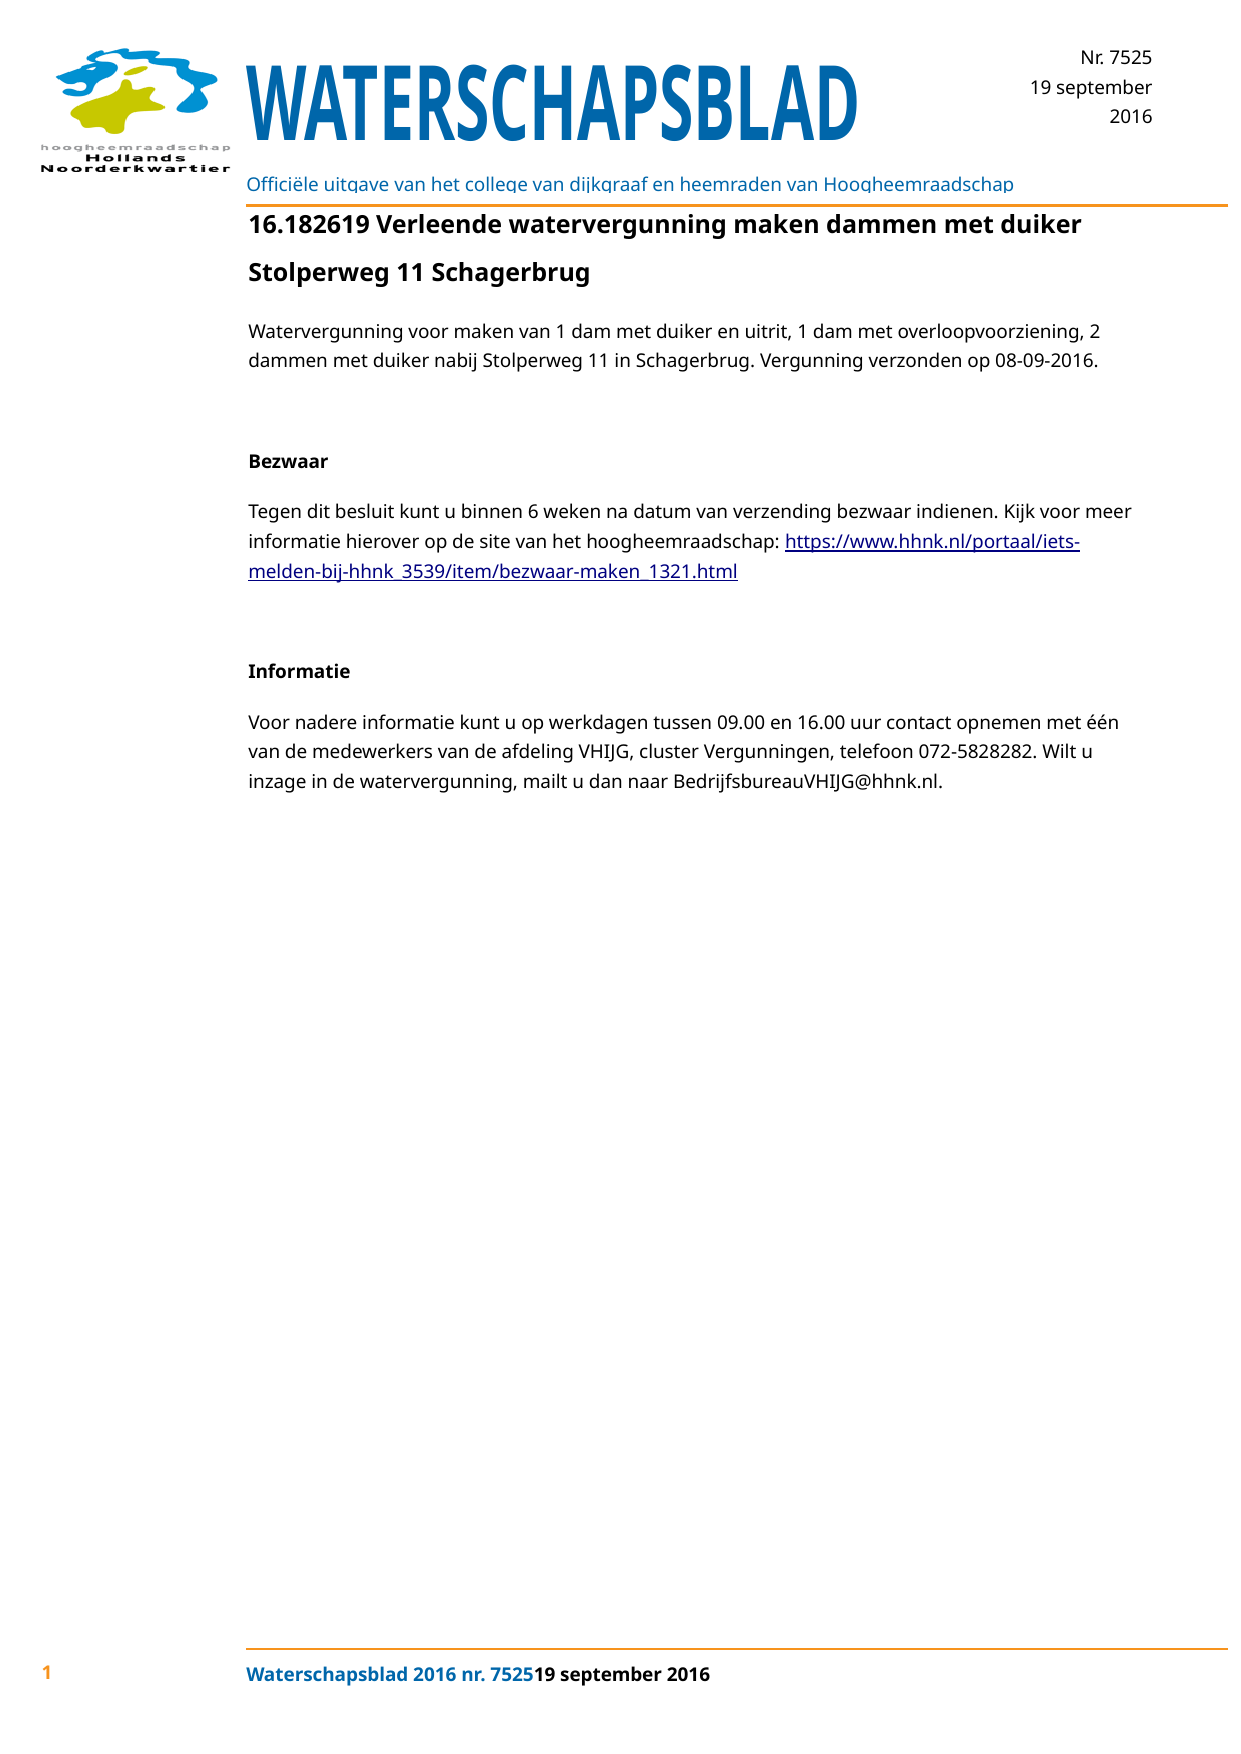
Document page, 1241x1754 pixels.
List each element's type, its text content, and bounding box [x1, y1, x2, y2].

text Tegen dit besluit kunt u binnen 6 weken na datum van verzending bezwaar indienen. Kijk voor meer informatie hierover op de site van het hoogheemraadschap: https://www.hhnk.nl/portaal/iets-melden-bij-hhnk_3539/item/bezwaar-maken_1321.html [248, 499, 1152, 584]
text Watervergunning voor maken van 1 dam met duiker en uitrit, 1 dam met overloopvoorziening, 2 dammen met duiker nabij Stolperweg 11 in Schagerbrug. Vergunning verzonden op 08-09-2016. [248, 318, 1152, 373]
text Voor nadere informatie kunt u op werkdagen tussen 09.00 en 16.00 uur contact opnemen met één van de medewerkers van de afdeling VHIJG, cluster Vergunningen, telefoon 072-5828282. Wilt u inzage in de watervergunning, mailt u dan naar BedrijfsbureauVHIJG@hhnk.nl. [248, 709, 1152, 794]
picture [41, 47, 231, 172]
text Bezwaar [248, 448, 1152, 474]
text Informatie [248, 659, 1152, 684]
text 16.182619 Verleende watervergunning maken dammen met duiker Stolperweg 11 Schagerbrug [248, 207, 1152, 288]
